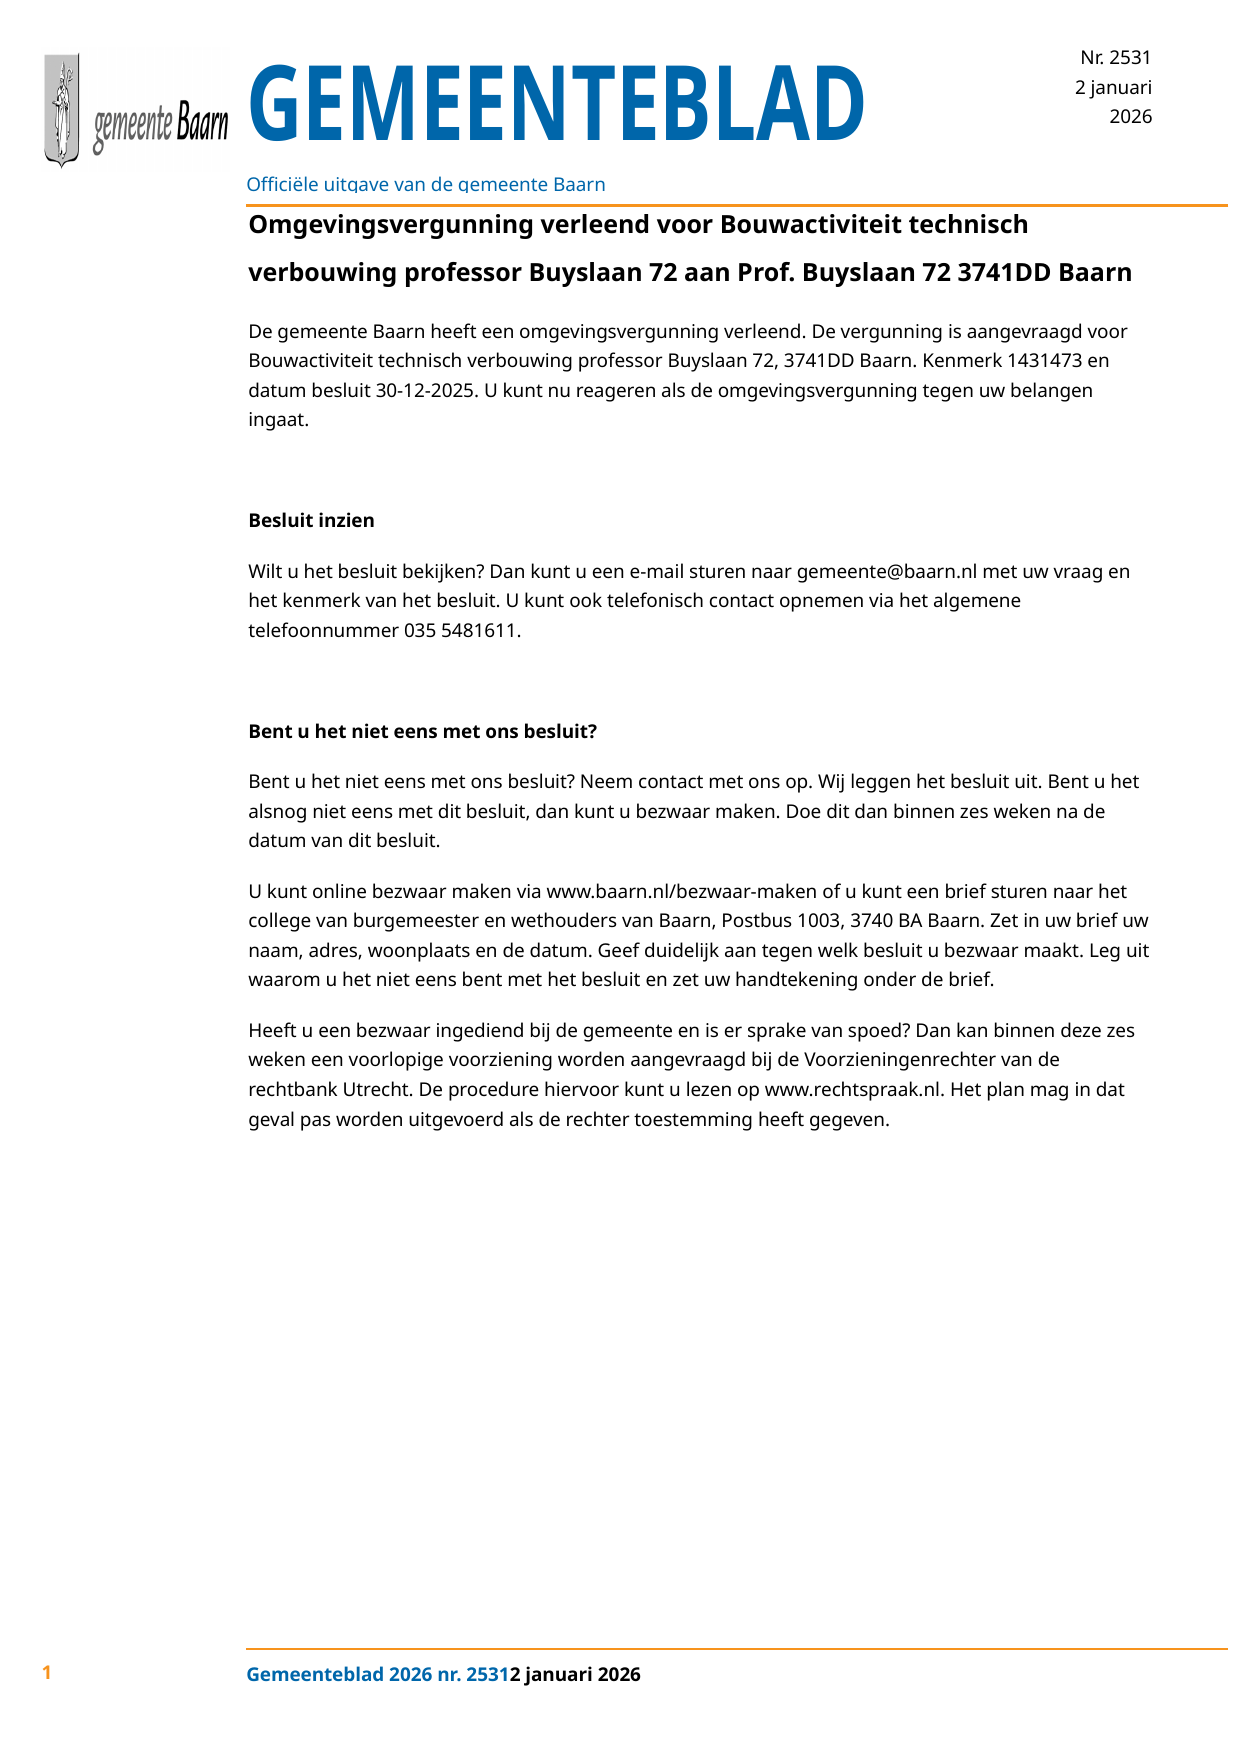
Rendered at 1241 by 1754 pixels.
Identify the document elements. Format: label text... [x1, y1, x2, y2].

picture [41, 47, 231, 172]
text De gemeente Baarn heeft een omgevingsvergunning verleend. De vergunning is aangevraagd voor Bouwactiviteit technisch verbouwing professor Buyslaan 72, 3741DD Baarn. Kenmerk 1431473 en datum besluit 30-12-2025. U kunt nu reageren als de omgevingsvergunning tegen uw belangen ingaat. [248, 318, 1152, 432]
text Heeft u een bezwaar ingediend bij de gemeente en is er sprake van spoed? Dan kan binnen deze zes weken een voorlopige voorziening worden aangevraagd bij de Voorzieningenrechter van de rechtbank Utrecht. De procedure hiervoor kunt u lezen op www.rechtspraak.nl. Het plan mag in dat geval pas worden uitgevoerd als de rechter toestemming heeft gegeven. [248, 1017, 1152, 1132]
text Bent u het niet eens met ons besluit? Neem contact met ons op. Wij leggen het besluit uit. Bent u het alsnog niet eens met dit besluit, dan kunt u bezwaar maken. Doe dit dan binnen zes weken na de datum van dit besluit. [248, 768, 1152, 853]
text U kunt online bezwaar maken via www.baarn.nl/bezwaar-maken of u kunt een brief sturen naar het college van burgemeester en wethouders van Baarn, Postbus 1003, 3740 BA Baarn. Zet in uw brief uw naam, adres, woonplaats en de datum. Geef duidelijk aan tegen welk besluit u bezwaar maakt. Leg uit waarom u het niet eens bent met het besluit en zet uw handtekening onder de brief. [248, 878, 1152, 992]
text Bent u het niet eens met ons besluit? [248, 718, 1152, 744]
text Wilt u het besluit bekijken? Dan kunt u een e-mail sturen naar gemeente@baarn.nl met uw vraag en het kenmerk van het besluit. U kunt ook telefonisch contact opnemen via het algemene telefoonnummer 035 5481611. [248, 558, 1152, 643]
text Besluit inzien [248, 507, 1152, 533]
text Omgevingsvergunning verleend voor Bouwactiviteit technisch verbouwing professor Buyslaan 72 aan Prof. Buyslaan 72 3741DD Baarn [248, 207, 1152, 288]
